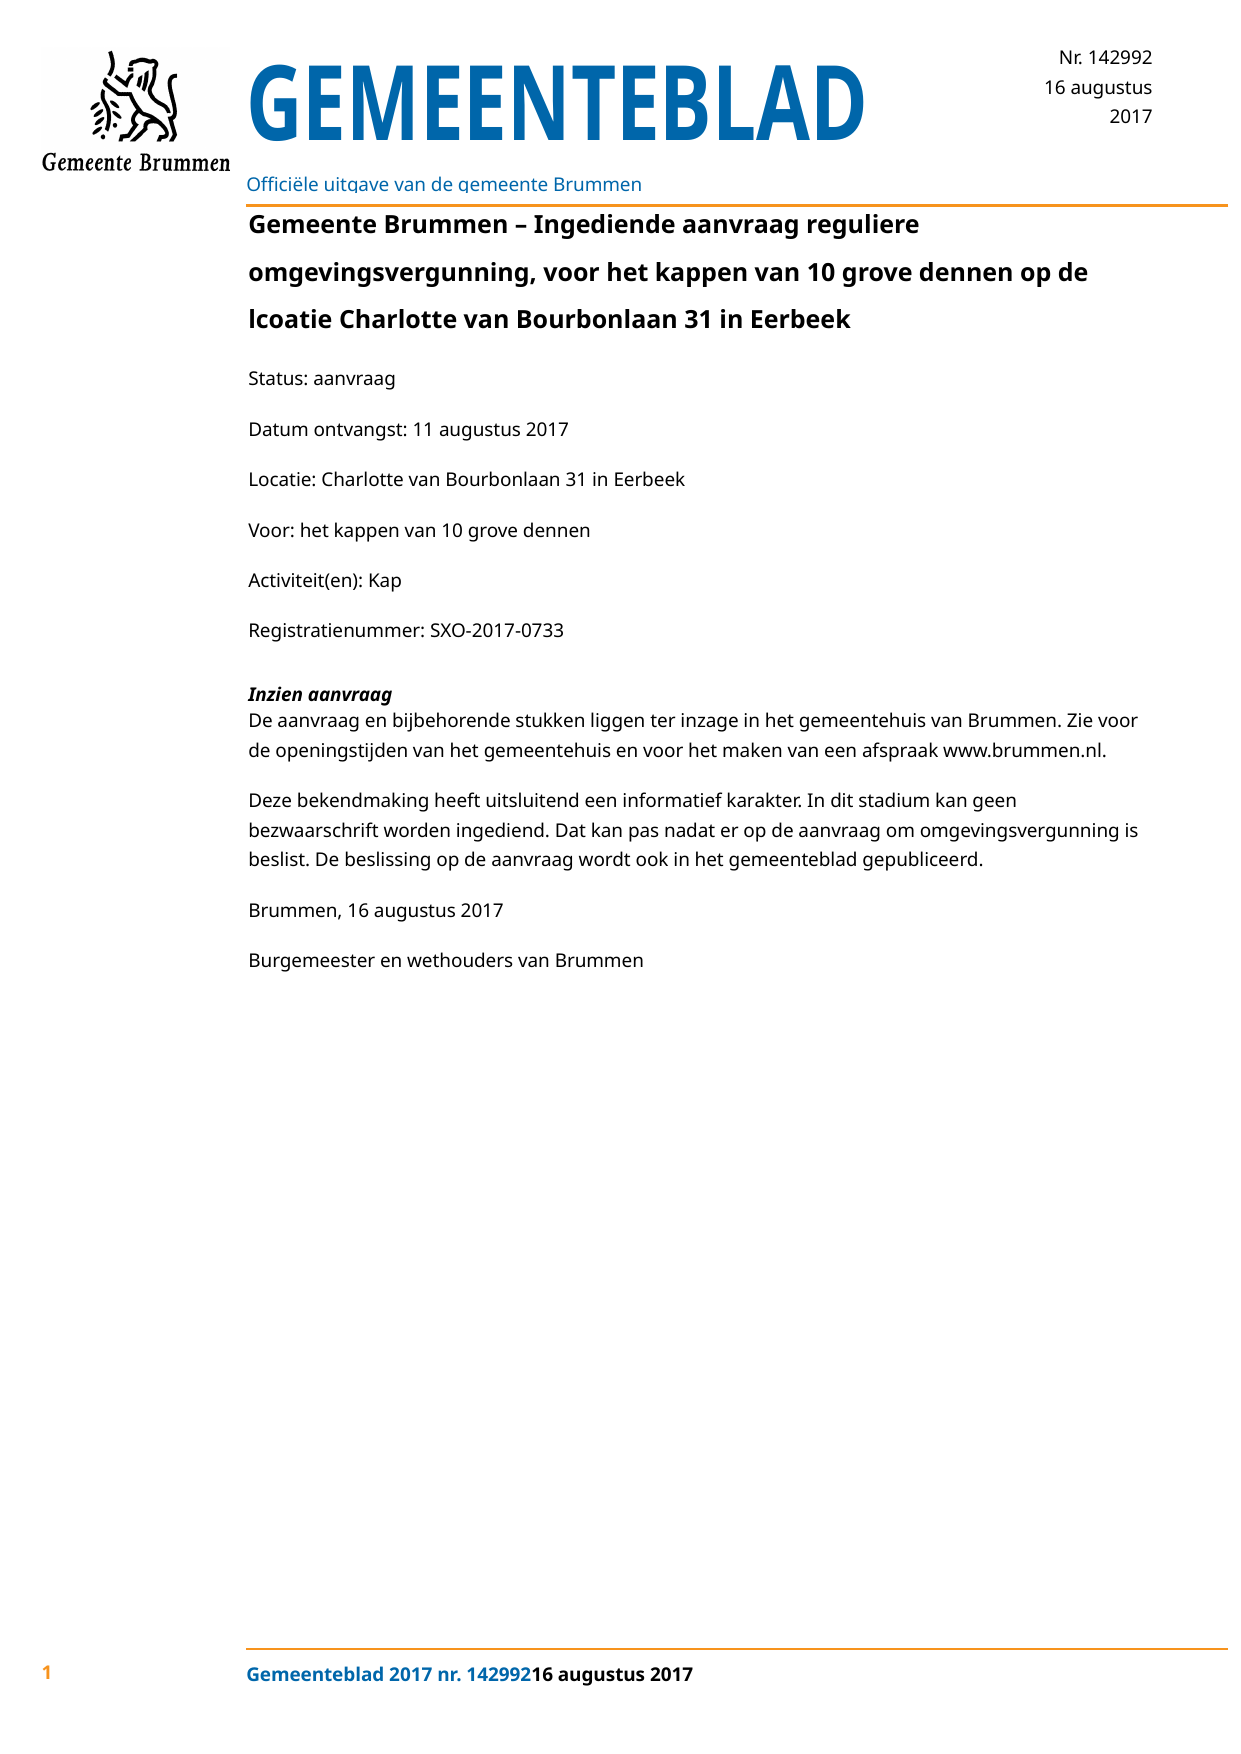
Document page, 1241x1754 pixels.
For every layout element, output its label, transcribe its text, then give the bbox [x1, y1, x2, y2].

text Locatie: Charlotte van Bourbonlaan 31 in Eerbeek [248, 466, 1152, 492]
text Activiteit(en): Kap [248, 567, 1152, 593]
text Registratienummer: SXO-2017-0733 [248, 618, 1152, 643]
text Deze bekendmaking heeft uitsluitend een informatief karakter. In dit stadium kan geen bezwaarschrift worden ingediend. Dat kan pas nadat er op de aanvraag om omgevingsvergunning is beslist. De beslissing op de aanvraag wordt ook in het gemeenteblad gepubliceerd. [248, 787, 1152, 872]
text Brummen, 16 augustus 2017 [248, 897, 1152, 923]
text Status: aanvraag [248, 366, 1152, 391]
text Voor: het kappen van 10 grove dennen [248, 517, 1152, 542]
text Burgemeester en wethouders van Brummen [248, 947, 1152, 973]
picture [41, 47, 231, 172]
text Gemeente Brummen – Ingediende aanvraag reguliere omgevingsvergunning, voor het kappen van 10 grove dennen op de lcoatie Charlotte van Bourbonlaan 31 in Eerbeek [248, 207, 1152, 336]
text De aanvraag en bijbehorende stukken liggen ter inzage in het gemeentehuis van Brummen. Zie voor de openingstijden van het gemeentehuis en voor het maken van een afspraak www.brummen.nl. [248, 707, 1152, 763]
text Inzien aanvraag [248, 682, 1152, 707]
text Datum ontvangst: 11 augustus 2017 [248, 416, 1152, 442]
